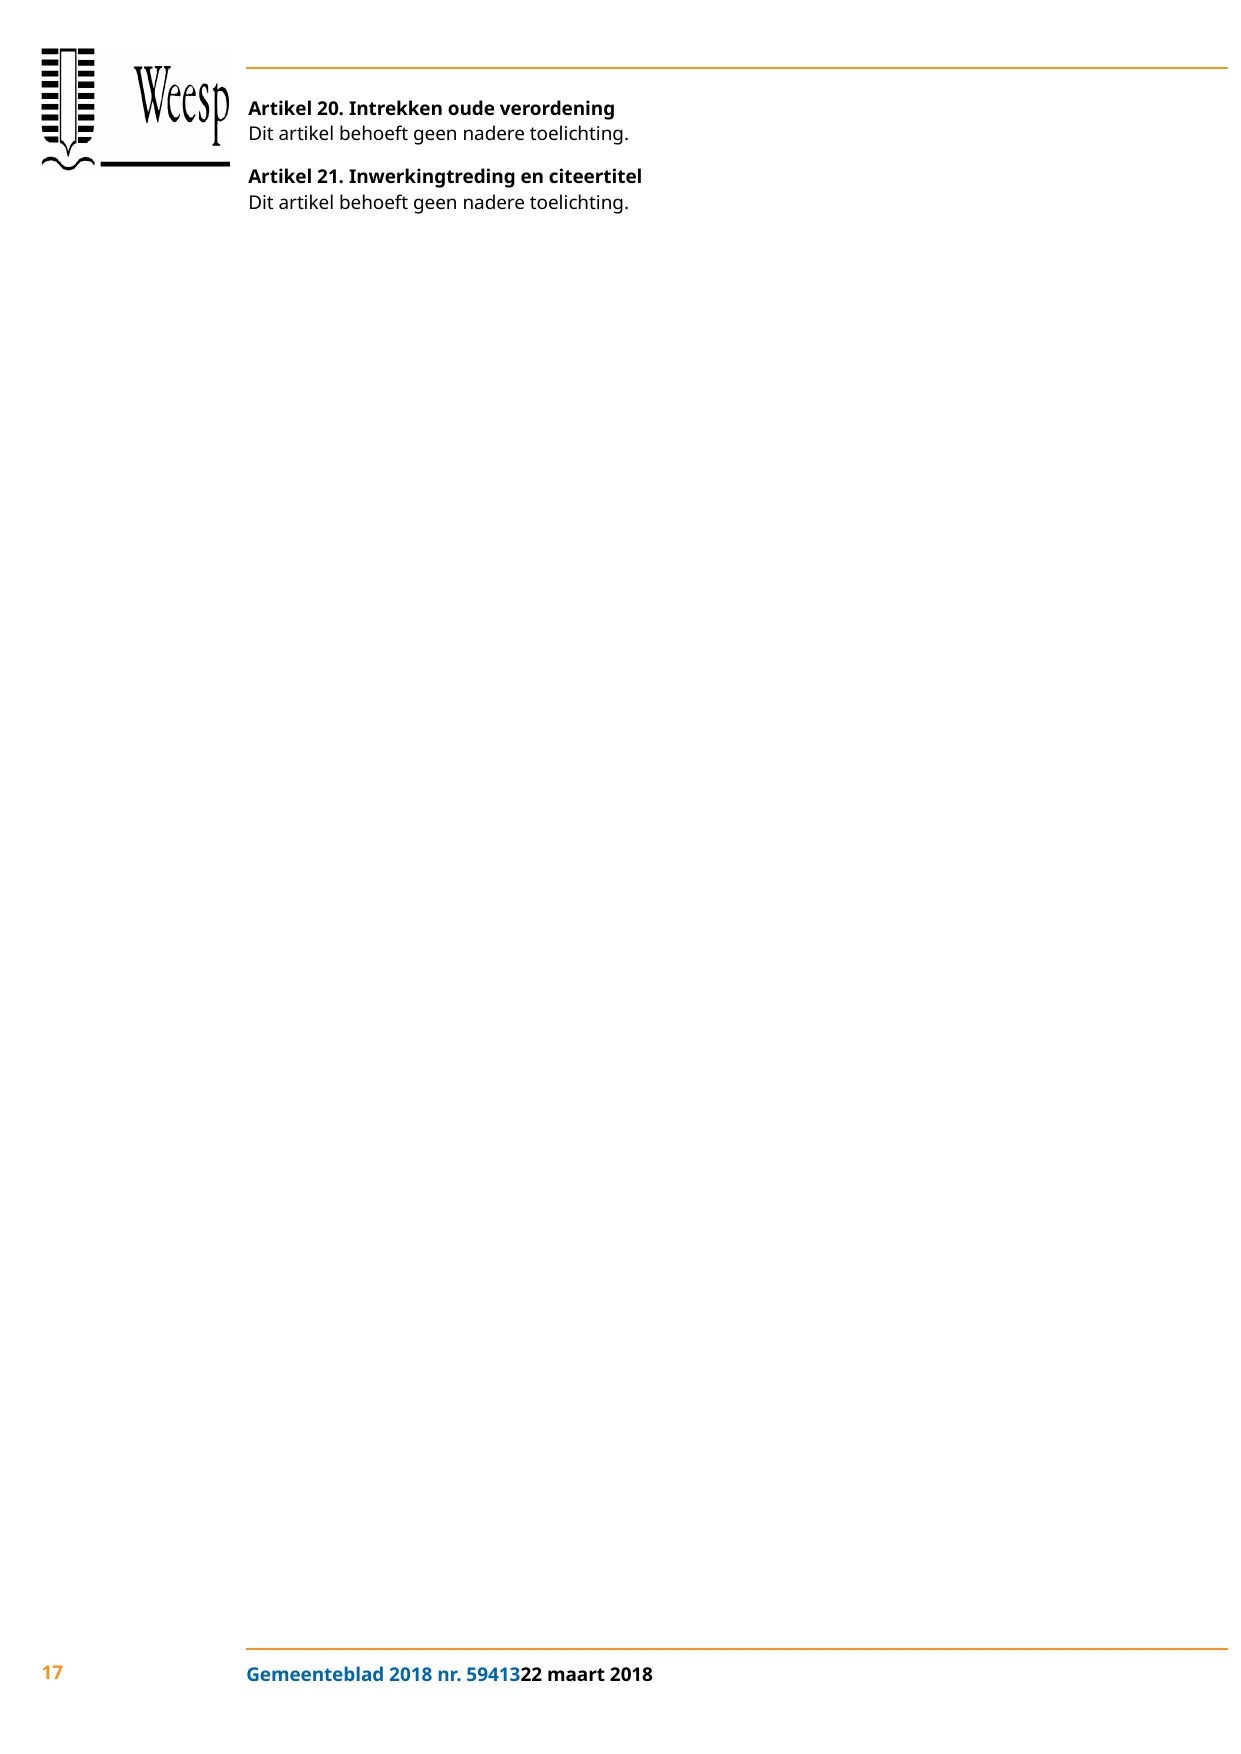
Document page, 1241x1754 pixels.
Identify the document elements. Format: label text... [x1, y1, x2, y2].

picture [41, 47, 231, 172]
text Dit artikel behoeft geen nadere toelichting. [248, 121, 1152, 146]
text Artikel 21. Inwerkingtreding en citeertitel [248, 164, 1152, 189]
text Artikel 20. Intrekken oude verordening [248, 95, 1152, 121]
text Dit artikel behoeft geen nadere toelichting. [248, 189, 1152, 215]
